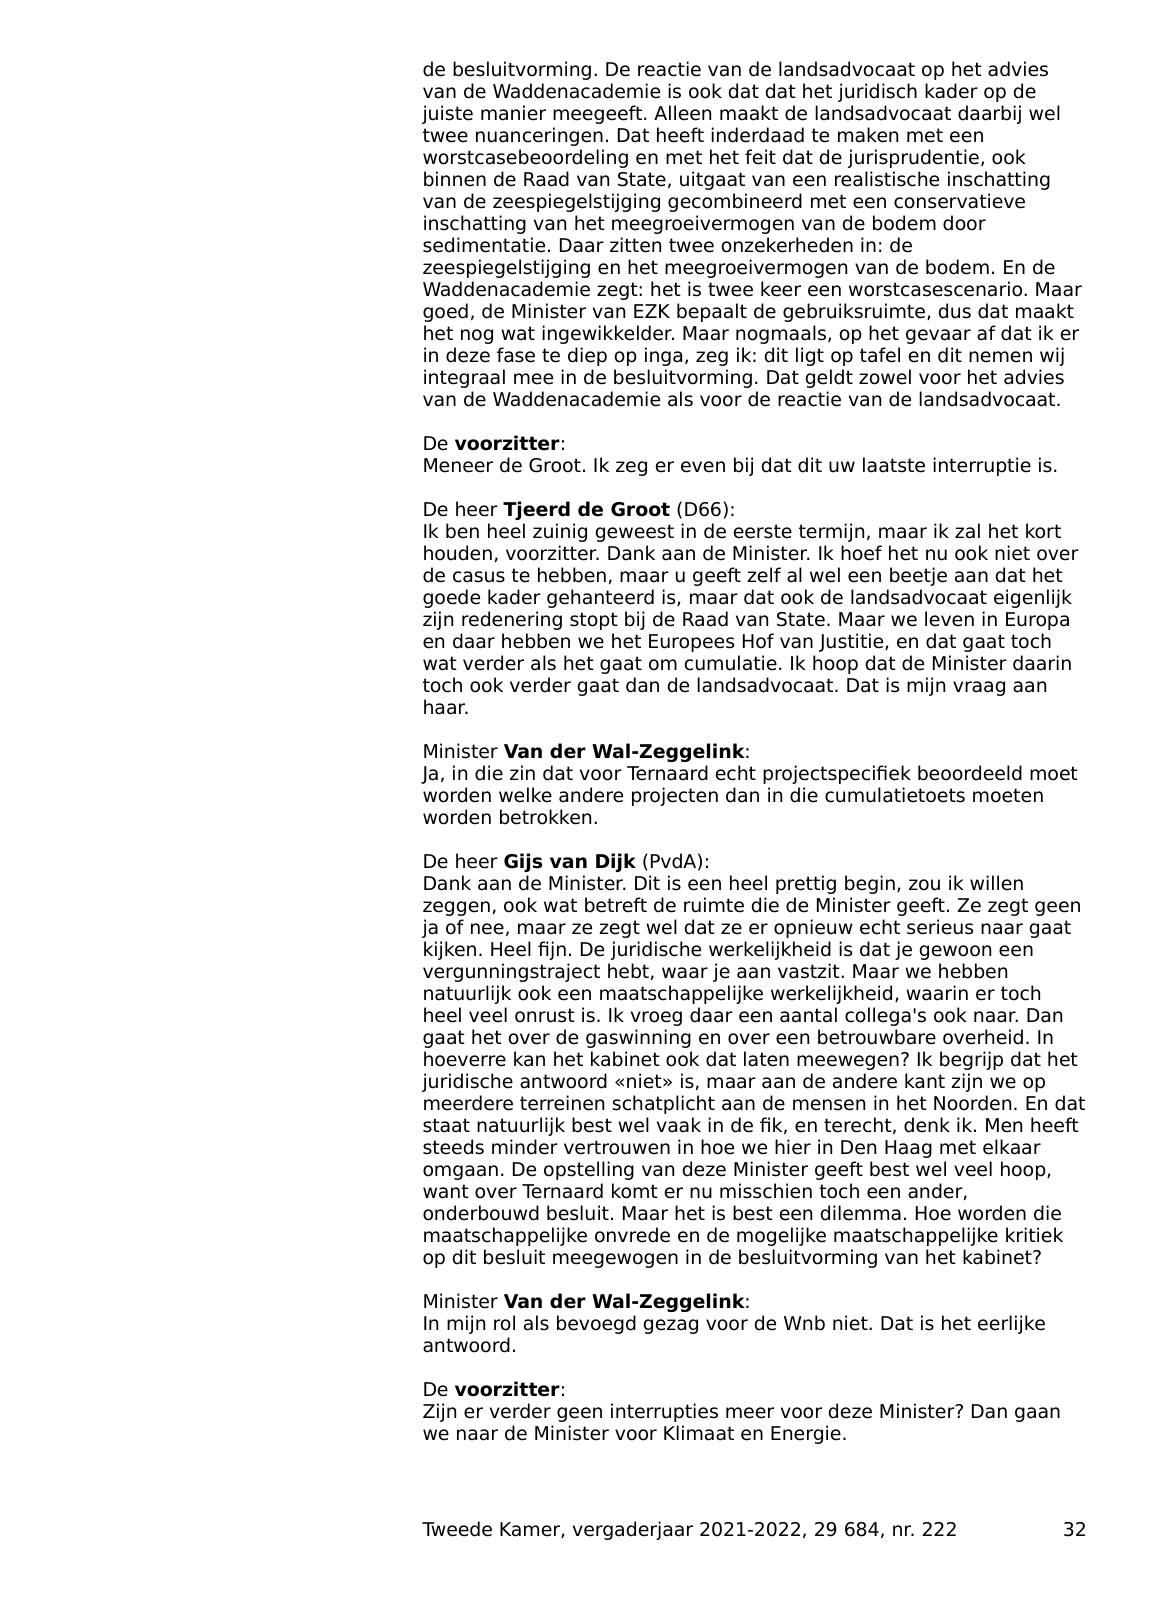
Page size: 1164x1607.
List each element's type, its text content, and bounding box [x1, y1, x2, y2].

text Meneer de Groot. Ik zeg er even bij dat dit uw laatste interruptie is. [422, 455, 1087, 477]
text Minister Van der Wal-Zeggelink: [422, 741, 1087, 763]
text Ik ben heel zuinig geweest in de eerste termijn, maar ik zal het kort houden, voorzitter. Dank aan de Minister. Ik hoef het nu ook niet over de casus te hebben, maar u geeft zelf al wel een beetje aan dat het goede kader gehanteerd is, maar dat ook de landsadvocaat eigenlijk zijn redenering stopt bij de Raad van State. Maar we leven in Europa en daar hebben we het Europees Hof van Justitie, en dat gaat toch wat verder als het gaat om cumulatie. Ik hoop dat de Minister daarin toch ook verder gaat dan de landsadvocaat. Dat is mijn vraag aan haar. [422, 521, 1087, 719]
text De heer Gijs van Dijk (PvdA): [422, 851, 1087, 873]
text De voorzitter: [422, 1379, 1087, 1401]
text In mijn rol als bevoegd gezag voor de Wnb niet. Dat is het eerlijke antwoord. [422, 1313, 1087, 1357]
text Dank aan de Minister. Dit is een heel prettig begin, zou ik willen zeggen, ook wat betreft de ruimte die de Minister geeft. Ze zegt geen ja of nee, maar ze zegt wel dat ze er opnieuw echt serieus naar gaat kijken. Heel fijn. De juridische werkelijkheid is dat je gewoon een vergunningstraject hebt, waar je aan vastzit. Maar we hebben natuurlijk ook een maatschappelijke werkelijkheid, waarin er toch heel veel onrust is. Ik vroeg daar een aantal collega's ook naar. Dan gaat het over de gaswinning en over een betrouwbare overheid. In hoeverre kan het kabinet ook dat laten meewegen? Ik begrijp dat het juridische antwoord «niet» is, maar aan de andere kant zijn we op meerdere terreinen schatplicht aan de mensen in het Noorden. En dat staat natuurlijk best wel vaak in de fik, en terecht, denk ik. Men heeft steeds minder vertrouwen in hoe we hier in Den Haag met elkaar omgaan. De opstelling van deze Minister geeft best wel veel hoop, want over Ternaard komt er nu misschien toch een ander, onderbouwd besluit. Maar het is best een dilemma. Hoe worden die maatschappelijke onvrede en de mogelijke maatschappelijke kritiek op dit besluit meegewogen in de besluitvorming van het kabinet? [422, 873, 1087, 1269]
text Ja, in die zin dat voor Ternaard echt projectspecifiek beoordeeld moet worden welke andere projecten dan in die cumulatietoets moeten worden betrokken. [422, 763, 1087, 829]
text Zijn er verder geen interrupties meer voor deze Minister? Dan gaan we naar de Minister voor Klimaat en Energie. [422, 1401, 1087, 1445]
text De heer Tjeerd de Groot (D66): [422, 499, 1087, 521]
text De voorzitter: [422, 433, 1087, 455]
text de besluitvorming. De reactie van de landsadvocaat op het advies van de Waddenacademie is ook dat dat het juridisch kader op de juiste manier meegeeft. Alleen maakt de landsadvocaat daarbij wel twee nuanceringen. Dat heeft inderdaad te maken met een worstcasebeoordeling en met het feit dat de jurisprudentie, ook binnen de Raad van State, uitgaat van een realistische inschatting van de zeespiegelstijging gecombineerd met een conservatieve inschatting van het meegroeivermogen van de bodem door sedimentatie. Daar zitten twee onzekerheden in: de zeespiegelstijging en het meegroeivermogen van de bodem. En de Waddenacademie zegt: het is twee keer een worstcasescenario. Maar goed, de Minister van EZK bepaalt de gebruiksruimte, dus dat maakt het nog wat ingewikkelder. Maar nogmaals, op het gevaar af dat ik er in deze fase te diep op inga, zeg ik: dit ligt op tafel en dit nemen wij integraal mee in de besluitvorming. Dat geldt zowel voor het advies van de Waddenacademie als voor de reactie van de landsadvocaat. [422, 59, 1087, 411]
text Minister Van der Wal-Zeggelink: [422, 1291, 1087, 1313]
